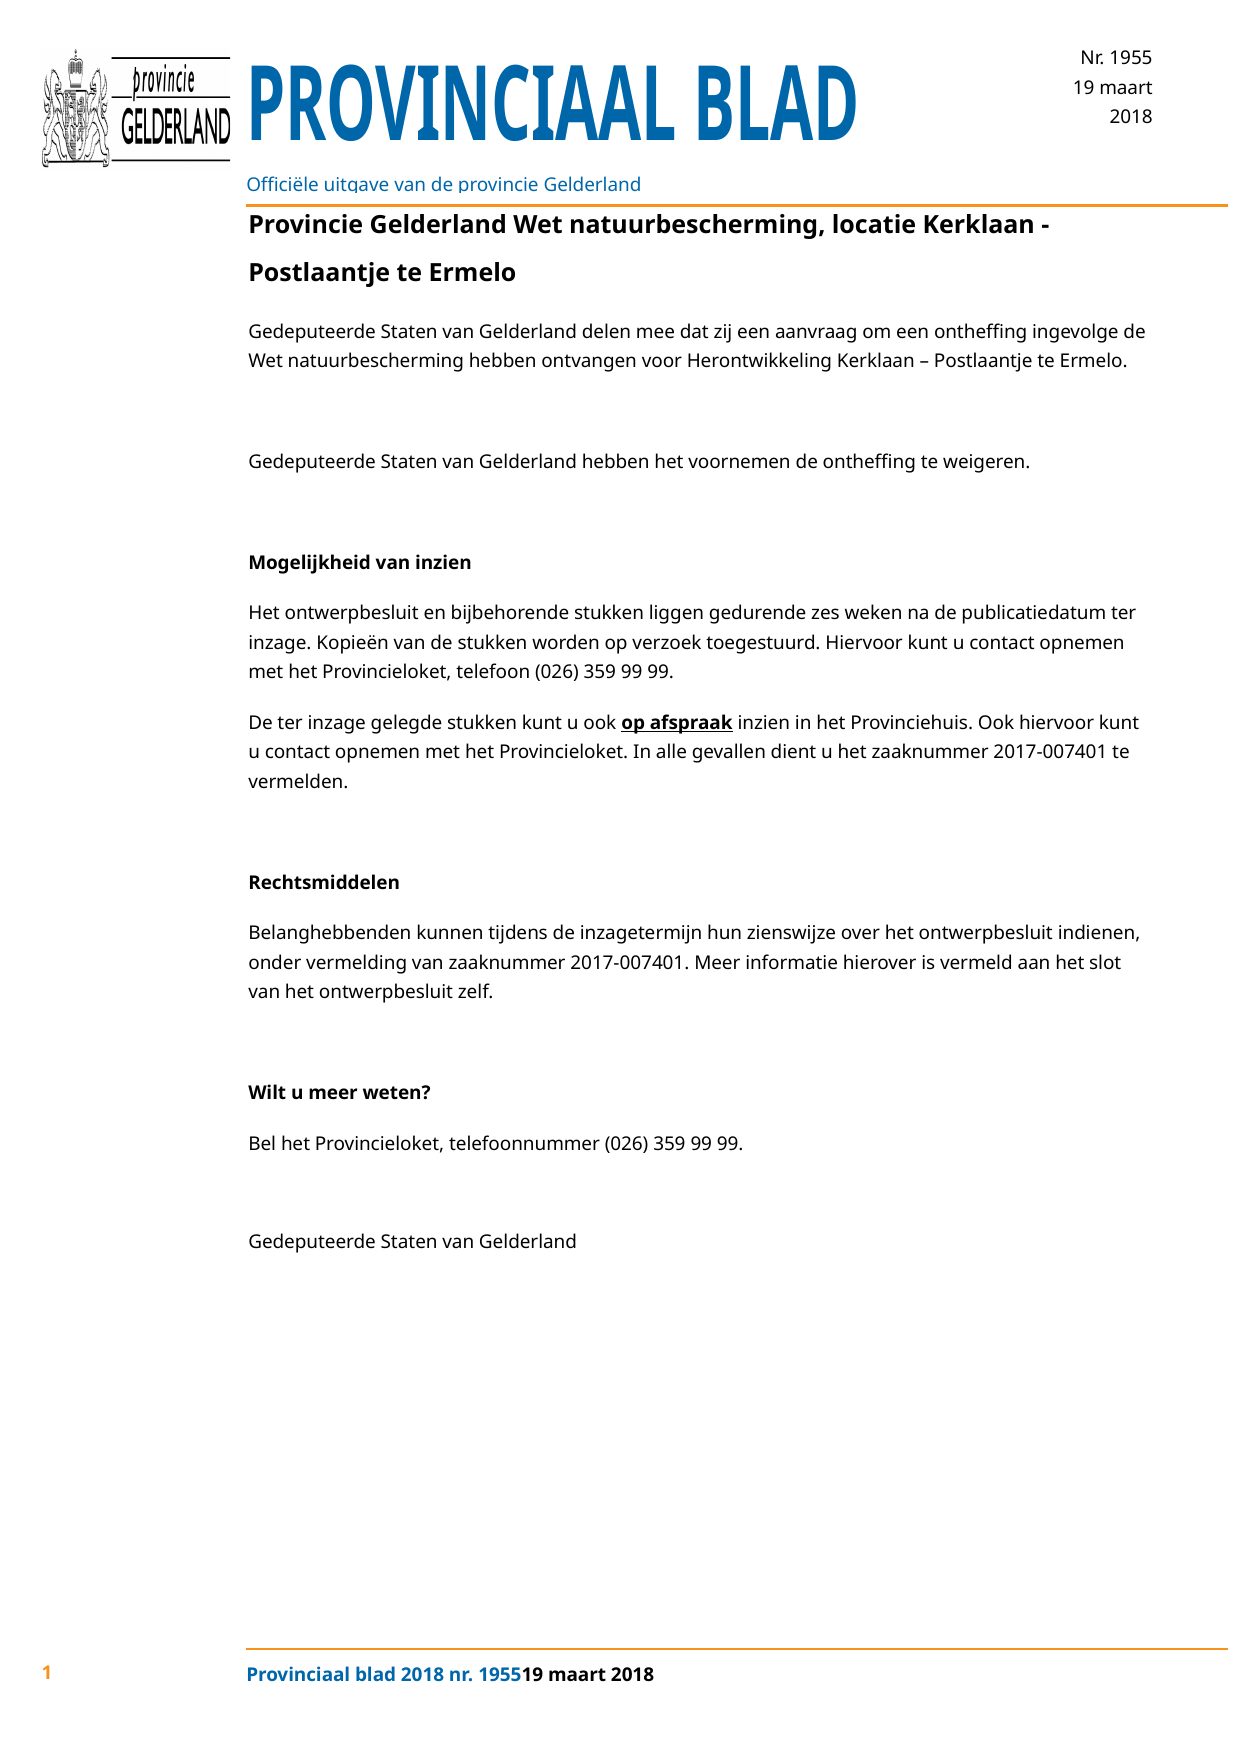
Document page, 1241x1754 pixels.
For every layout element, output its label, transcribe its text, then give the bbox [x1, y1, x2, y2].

text Mogelijkheid van inzien [248, 549, 1152, 575]
text Rechtsmiddelen [248, 869, 1152, 895]
text Gedeputeerde Staten van Gelderland delen mee dat zij een aanvraag om een ontheffing ingevolge de Wet natuurbescherming hebben ontvangen voor Herontwikkeling Kerklaan – Postlaantje te Ermelo. [248, 318, 1152, 373]
picture [41, 47, 231, 172]
text Provincie Gelderland Wet natuurbescherming, locatie Kerklaan - Postlaantje te Ermelo [248, 207, 1152, 288]
text De ter inzage gelegde stukken kunt u ook op afspraak inzien in het Provinciehuis. Ook hiervoor kunt u contact opnemen met het Provincieloket. In alle gevallen dient u het zaaknummer 2017-007401 te vermelden. [248, 709, 1152, 794]
text Wilt u meer weten? [248, 1079, 1152, 1105]
text Bel het Provincieloket, telefoonnummer (026) 359 99 99. [248, 1130, 1152, 1156]
text Gedeputeerde Staten van Gelderland hebben het voornemen de ontheffing te weigeren. [248, 448, 1152, 474]
text Gedeputeerde Staten van Gelderland [248, 1228, 1152, 1254]
text Belanghebbenden kunnen tijdens de inzagetermijn hun zienswijze over het ontwerpbesluit indienen, onder vermelding van zaaknummer 2017-007401. Meer informatie hierover is vermeld aan het slot van het ontwerpbesluit zelf. [248, 919, 1152, 1004]
text Het ontwerpbesluit en bijbehorende stukken liggen gedurende zes weken na de publicatiedatum ter inzage. Kopieën van de stukken worden op verzoek toegestuurd. Hiervoor kunt u contact opnemen met het Provincieloket, telefoon (026) 359 99 99. [248, 599, 1152, 684]
